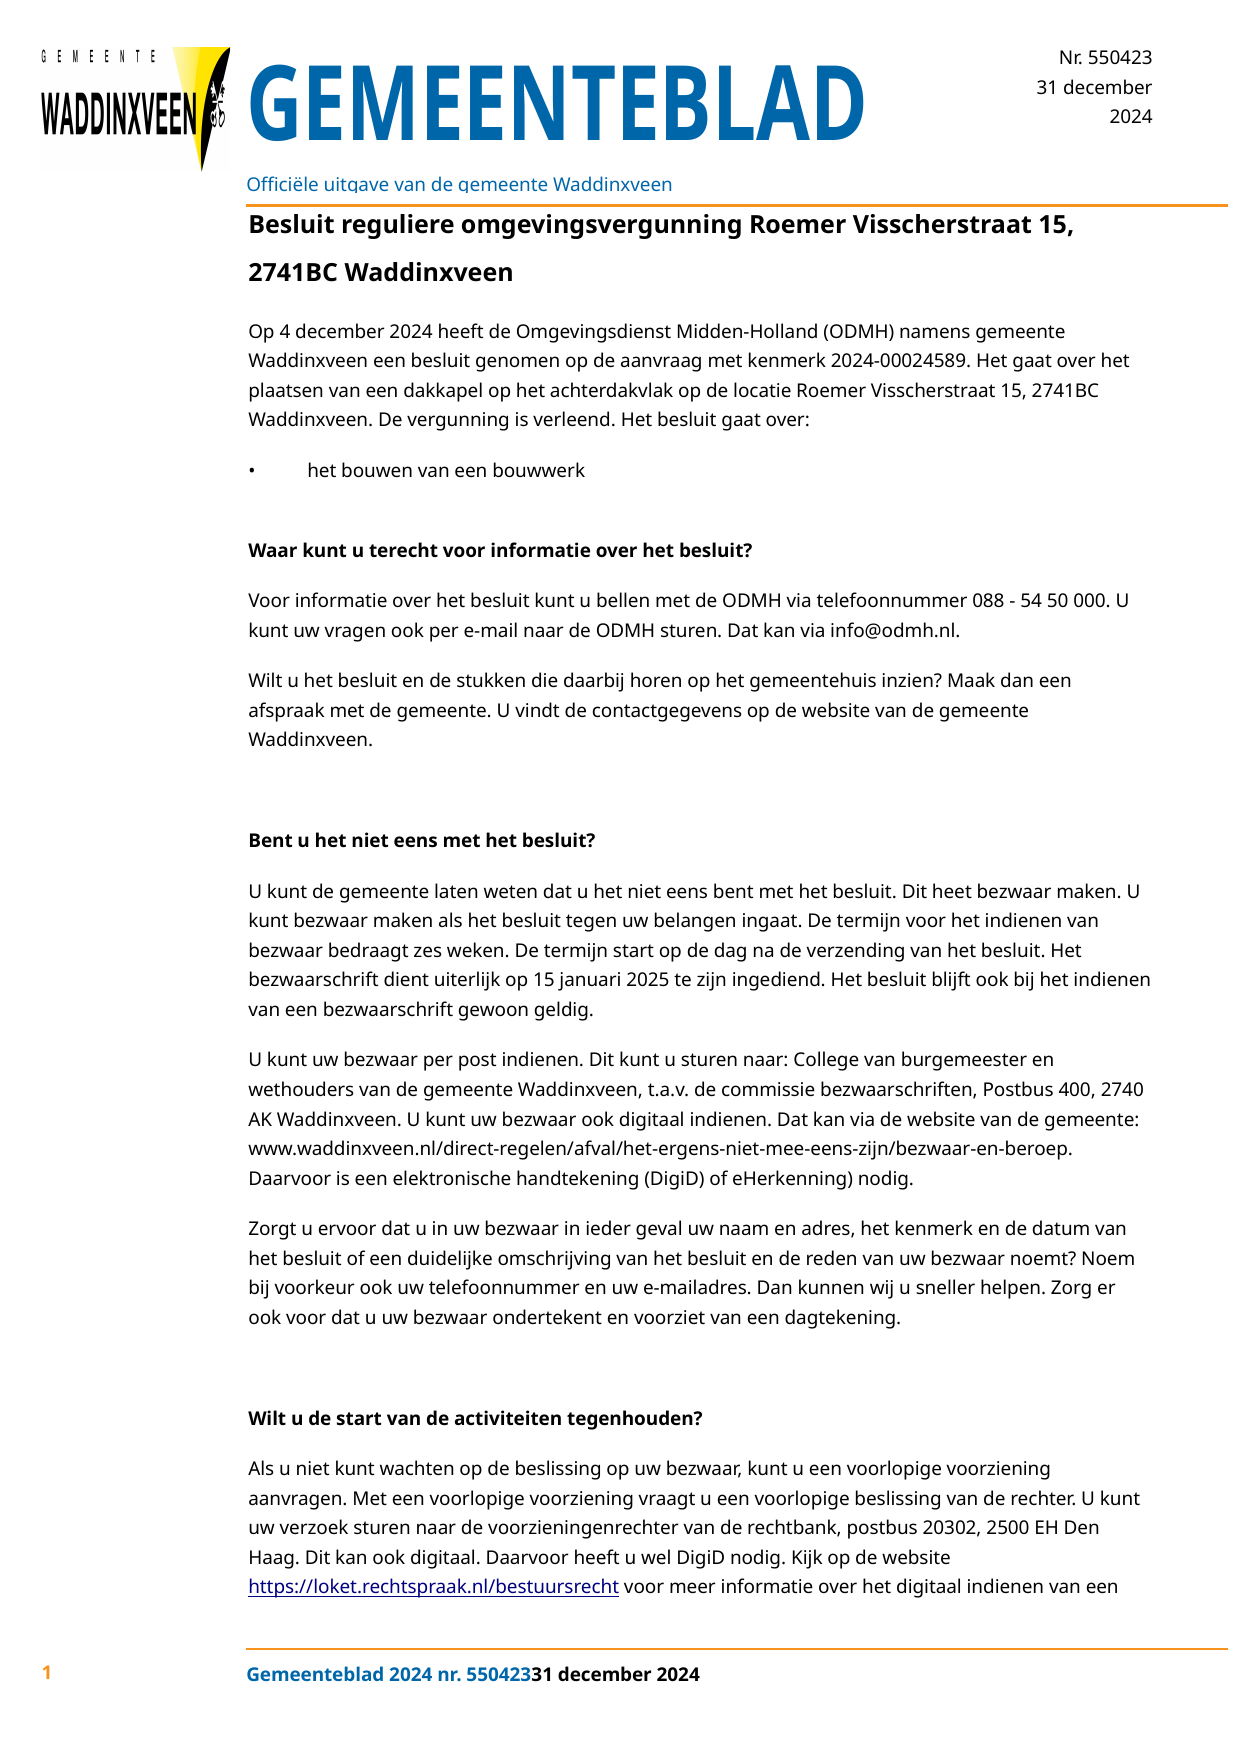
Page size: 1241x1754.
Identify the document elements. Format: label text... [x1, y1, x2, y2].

text Wilt u het besluit en de stukken die daarbij horen op het gemeentehuis inzien? Maak dan een afspraak met de gemeente. U vindt de contactgegevens op de website van de gemeente Waddinxveen. [248, 667, 1152, 752]
text Waar kunt u terecht voor informatie over het besluit? [248, 537, 1152, 563]
text Als u niet kunt wachten op de beslissing op uw bezwaar, kunt u een voorlopige voorziening aanvragen. Met een voorlopige voorziening vraagt u een voorlopige beslissing van de rechter. U kunt uw verzoek sturen naar de voorzieningenrechter van de rechtbank, postbus 20302, 2500 EH Den Haag. Dit kan ook digitaal. Daarvoor heeft u wel DigiD nodig. Kijk op de website https://loket.rechtspraak.nl/bestuursrecht voor meer informatie over het digitaal indienen van een [248, 1455, 1152, 1599]
text Zorgt u ervoor dat u in uw bezwaar in ieder geval uw naam en adres, het kenmerk en de datum van het besluit of een duidelijke omschrijving van het besluit en de reden van uw bezwaar noemt? Noem bij voorkeur ook uw telefoonnummer en uw e-mailadres. Dan kunnen wij u sneller helpen. Zorg er ook voor dat u uw bezwaar ondertekent en voorziet van een dagtekening. [248, 1215, 1152, 1330]
text Bent u het niet eens met het besluit? [248, 827, 1152, 853]
list het bouwen van een bouwwerk [248, 457, 1152, 483]
text Voor informatie over het besluit kunt u bellen met de ODMH via telefoonnummer 088 - 54 50 000. U kunt uw vragen ook per e-mail naar de ODMH sturen. Dat kan via info@odmh.nl. [248, 587, 1152, 643]
text U kunt de gemeente laten weten dat u het niet eens bent met het besluit. Dit heet bezwaar maken. U kunt bezwaar maken als het besluit tegen uw belangen ingaat. De termijn voor het indienen van bezwaar bedraagt zes weken. De termijn start op de dag na de verzending van het besluit. Het bezwaarschrift dient uiterlijk op 15 januari 2025 te zijn ingediend. Het besluit blijft ook bij het indienen van een bezwaarschrift gewoon geldig. [248, 878, 1152, 1022]
picture [41, 47, 231, 172]
text Op 4 december 2024 heeft de Omgevingsdienst Midden-Holland (ODMH) namens gemeente Waddinxveen een besluit genomen op de aanvraag met kenmerk 2024-00024589. Het gaat over het plaatsen van een dakkapel op het achterdakvlak op de locatie Roemer Visscherstraat 15, 2741BC Waddinxveen. De vergunning is verleend. Het besluit gaat over: [248, 318, 1152, 432]
text U kunt uw bezwaar per post indienen. Dit kunt u sturen naar: College van burgemeester en wethouders van de gemeente Waddinxveen, t.a.v. de commissie bezwaarschriften, Postbus 400, 2740 AK Waddinxveen. U kunt uw bezwaar ook digitaal indienen. Dat kan via de website van de gemeente: www.waddinxveen.nl/direct-regelen/afval/het-ergens-niet-mee-eens-zijn/bezwaar-en-beroep. Daarvoor is een elektronische handtekening (DigiD) of eHerkenning) nodig. [248, 1047, 1152, 1191]
text Besluit reguliere omgevingsvergunning Roemer Visscherstraat 15, 2741BC Waddinxveen [248, 207, 1152, 288]
text Wilt u de start van de activiteiten tegenhouden? [248, 1405, 1152, 1431]
